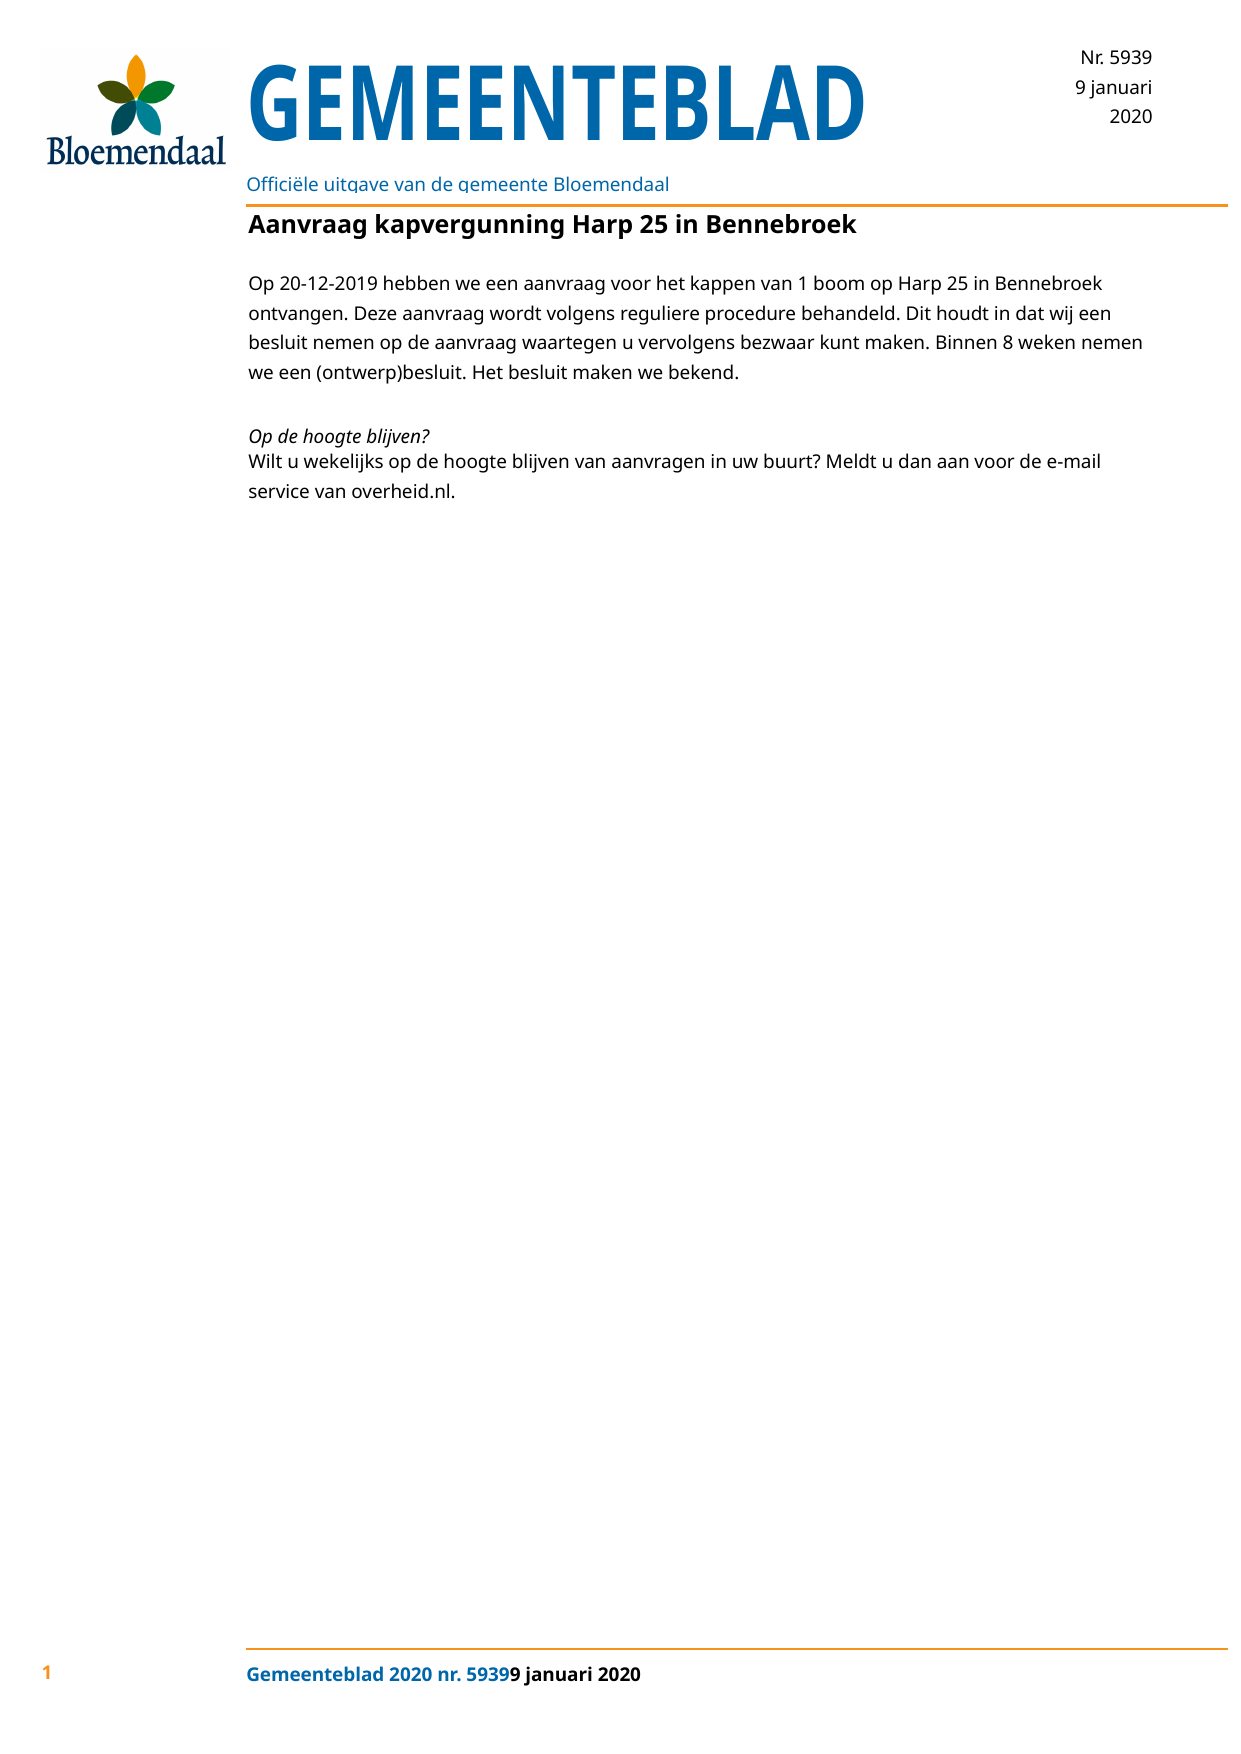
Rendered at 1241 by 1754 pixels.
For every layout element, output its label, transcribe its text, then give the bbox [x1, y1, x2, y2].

text Op 20-12-2019 hebben we een aanvraag voor het kappen van 1 boom op Harp 25 in Bennebroek ontvangen. Deze aanvraag wordt volgens reguliere procedure behandeld. Dit houdt in dat wij een besluit nemen op de aanvraag waartegen u vervolgens bezwaar kunt maken. Binnen 8 weken nemen we een (ontwerp)besluit. Het besluit maken we bekend. [248, 270, 1152, 385]
picture [41, 47, 231, 172]
text Aanvraag kapvergunning Harp 25 in Bennebroek [248, 207, 1152, 241]
text Wilt u wekelijks op de hoogte blijven van aanvragen in uw buurt? Meldt u dan aan voor de e-mail service van overheid.nl. [248, 449, 1152, 504]
text Op de hoogte blijven? [248, 423, 1152, 449]
